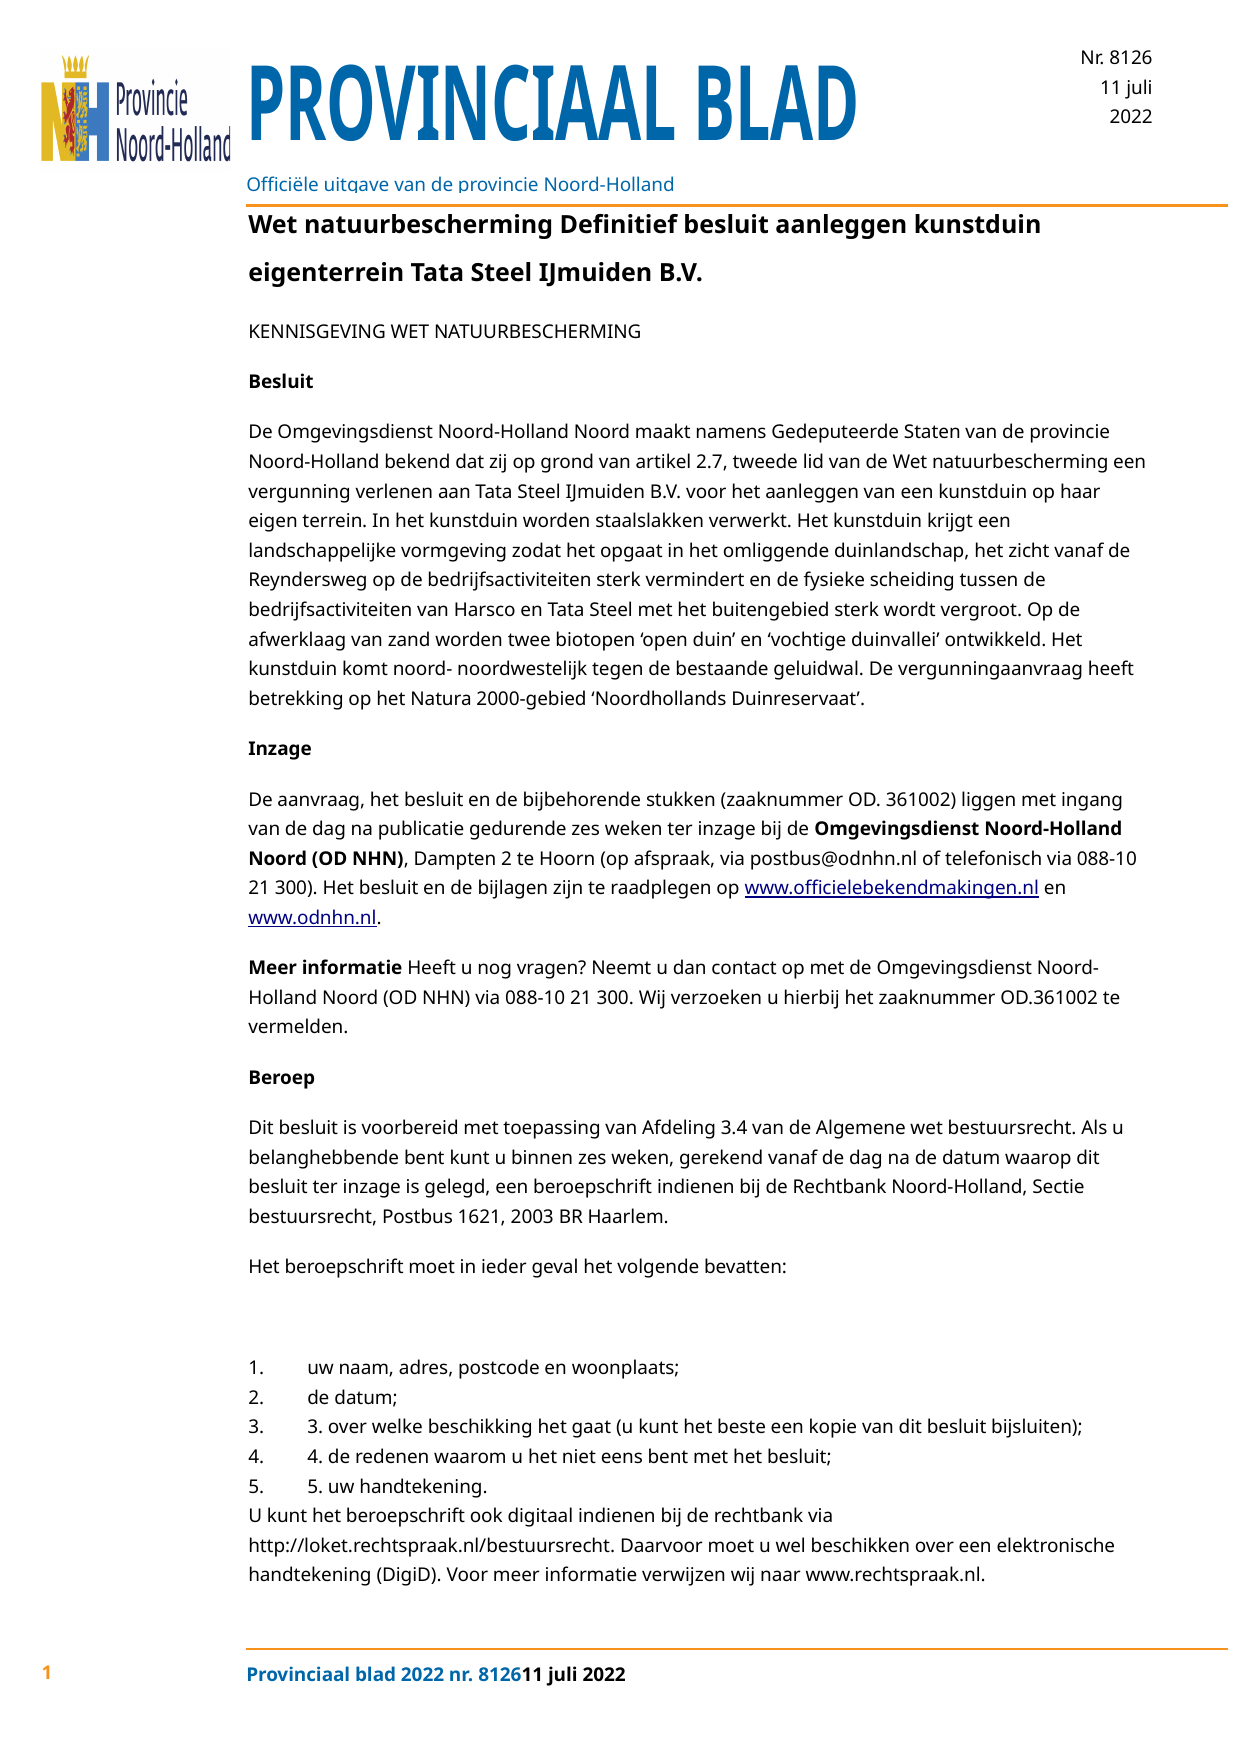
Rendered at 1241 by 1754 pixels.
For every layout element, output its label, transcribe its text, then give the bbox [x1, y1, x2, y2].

list 3. over welke beschikking het gaat (u kunt het beste een kopie van dit besluit bijsluiten); [248, 1414, 1152, 1439]
text Beroep [248, 1064, 1152, 1090]
text Meer informatie Heeft u nog vragen? Neemt u dan contact op met de Omgevingsdienst Noord-Holland Noord (OD NHN) via 088-10 21 300. Wij verzoeken u hierbij het zaaknummer OD.361002 te vermelden. [248, 954, 1152, 1039]
text Inzage [248, 735, 1152, 761]
text De aanvraag, het besluit en de bijbehorende stukken (zaaknummer OD. 361002) liggen met ingang van de dag na publicatie gedurende zes weken ter inzage bij de Omgevingsdienst Noord-Holland Noord (OD NHN), Dampten 2 te Hoorn (op afspraak, via postbus@odnhn.nl of telefonisch via 088-10 21 300). Het besluit en de bijlagen zijn te raadplegen op www.officielebekendmakingen.nl en www.odnhn.nl. [248, 786, 1152, 930]
list uw naam, adres, postcode en woonplaats; [248, 1354, 1152, 1380]
text Dit besluit is voorbereid met toepassing van Afdeling 3.4 van de Algemene wet bestuursrecht. Als u belanghebbende bent kunt u binnen zes weken, gerekend vanaf de dag na de datum waarop dit besluit ter inzage is gelegd, een beroepschrift indienen bij de Rechtbank Noord-Holland, Sectie bestuursrecht, Postbus 1621, 2003 BR Haarlem. [248, 1114, 1152, 1229]
text U kunt het beroepschrift ook digitaal indienen bij de rechtbank via http://loket.rechtspraak.nl/bestuursrecht. Daarvoor moet u wel beschikken over een elektronische handtekening (DigiD). Voor meer informatie verwijzen wij naar www.rechtspraak.nl. [248, 1502, 1152, 1587]
text KENNISGEVING WET NATUURBESCHERMING [248, 318, 1152, 344]
picture [41, 47, 231, 172]
list 5. uw handtekening. [248, 1473, 1152, 1499]
text De Omgevingsdienst Noord-Holland Noord maakt namens Gedeputeerde Staten van de provincie Noord-Holland bekend dat zij op grond van artikel 2.7, tweede lid van de Wet natuurbescherming een vergunning verlenen aan Tata Steel IJmuiden B.V. voor het aanleggen van een kunstduin op haar eigen terrein. In het kunstduin worden staalslakken verwerkt. Het kunstduin krijgt een landschappelijke vormgeving zodat het opgaat in het omliggende duinlandschap, het zicht vanaf de Reyndersweg op de bedrijfsactiviteiten sterk vermindert en de fysieke scheiding tussen de bedrijfsactiviteiten van Harsco en Tata Steel met het buitengebied sterk wordt vergroot. Op de afwerklaag van zand worden twee biotopen ‘open duin’ en ‘vochtige duinvallei’ ontwikkeld. Het kunstduin komt noord- noordwestelijk tegen de bestaande geluidwal. De vergunningaanvraag heeft betrekking op het Natura 2000-gebied ‘Noordhollands Duinreservaat’. [248, 419, 1152, 711]
list de datum; [248, 1384, 1152, 1410]
text Besluit [248, 368, 1152, 394]
list 4. de redenen waarom u het niet eens bent met het besluit; [248, 1443, 1152, 1469]
text Wet natuurbescherming Definitief besluit aanleggen kunstduin eigenterrein Tata Steel IJmuiden B.V. [248, 207, 1152, 288]
text Het beroepschrift moet in ieder geval het volgende bevatten: [248, 1254, 1152, 1279]
